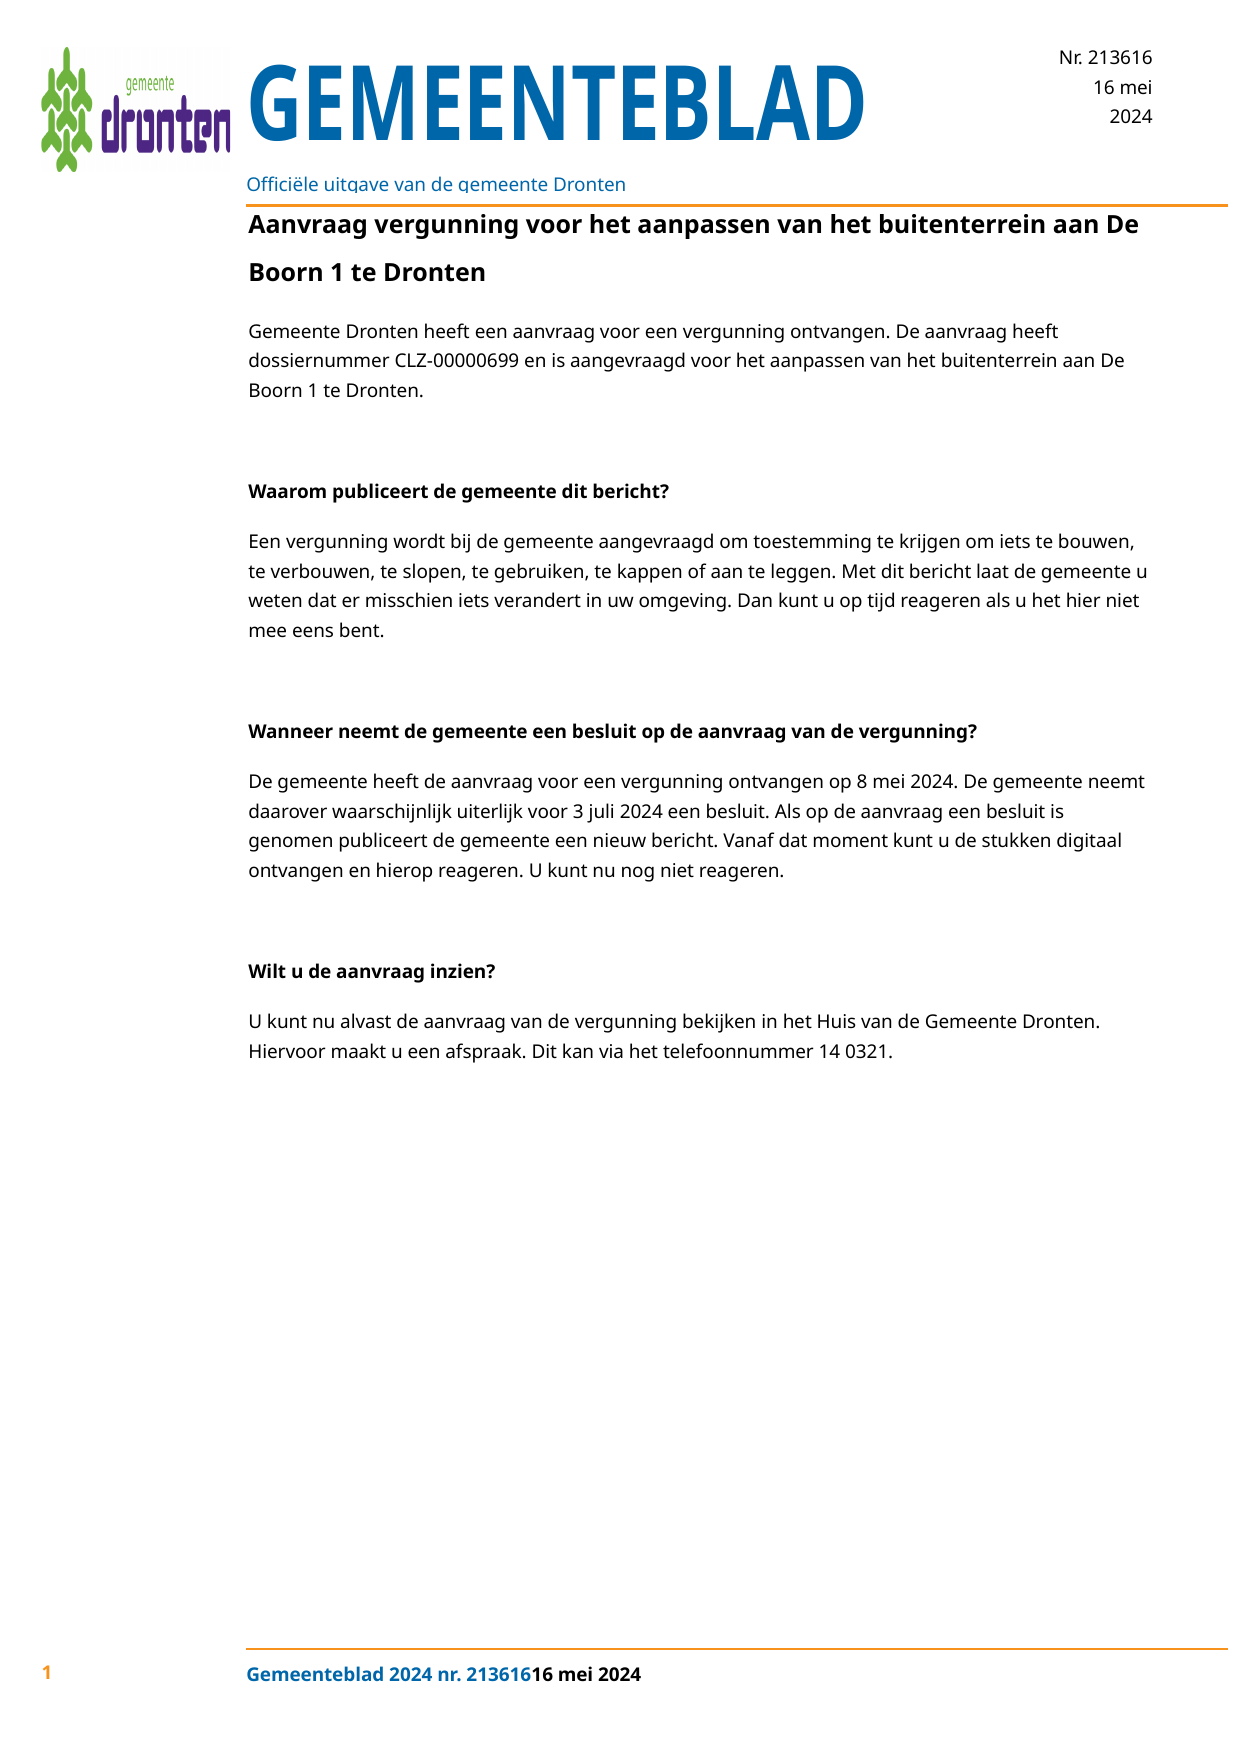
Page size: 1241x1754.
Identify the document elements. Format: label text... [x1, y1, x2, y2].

text De gemeente heeft de aanvraag voor een vergunning ontvangen op 8 mei 2024. De gemeente neemt daarover waarschijnlijk uiterlijk voor 3 juli 2024 een besluit. Als op de aanvraag een besluit is genomen publiceert de gemeente een nieuw bericht. Vanaf dat moment kunt u de stukken digitaal ontvangen en hierop reageren. U kunt nu nog niet reageren. [248, 768, 1152, 883]
text Wilt u de aanvraag inzien? [248, 958, 1152, 984]
text Een vergunning wordt bij de gemeente aangevraagd om toestemming te krijgen om iets te bouwen, te verbouwen, te slopen, te gebruiken, te kappen of aan te leggen. Met dit bericht laat de gemeente u weten dat er misschien iets verandert in uw omgeving. Dan kunt u op tijd reageren als u het hier niet mee eens bent. [248, 528, 1152, 643]
text Waarom publiceert de gemeente dit bericht? [248, 478, 1152, 504]
text Aanvraag vergunning voor het aanpassen van het buitenterrein aan De Boorn 1 te Dronten [248, 207, 1152, 288]
picture [41, 47, 231, 172]
text Gemeente Dronten heeft een aanvraag voor een vergunning ontvangen. De aanvraag heeft dossiernummer CLZ-00000699 en is aangevraagd voor het aanpassen van het buitenterrein aan De Boorn 1 te Dronten. [248, 318, 1152, 403]
text Wanneer neemt de gemeente een besluit op de aanvraag van de vergunning? [248, 718, 1152, 744]
text U kunt nu alvast de aanvraag van de vergunning bekijken in het Huis van de Gemeente Dronten. Hiervoor maakt u een afspraak. Dit kan via het telefoonnummer 14 0321. [248, 1008, 1152, 1064]
